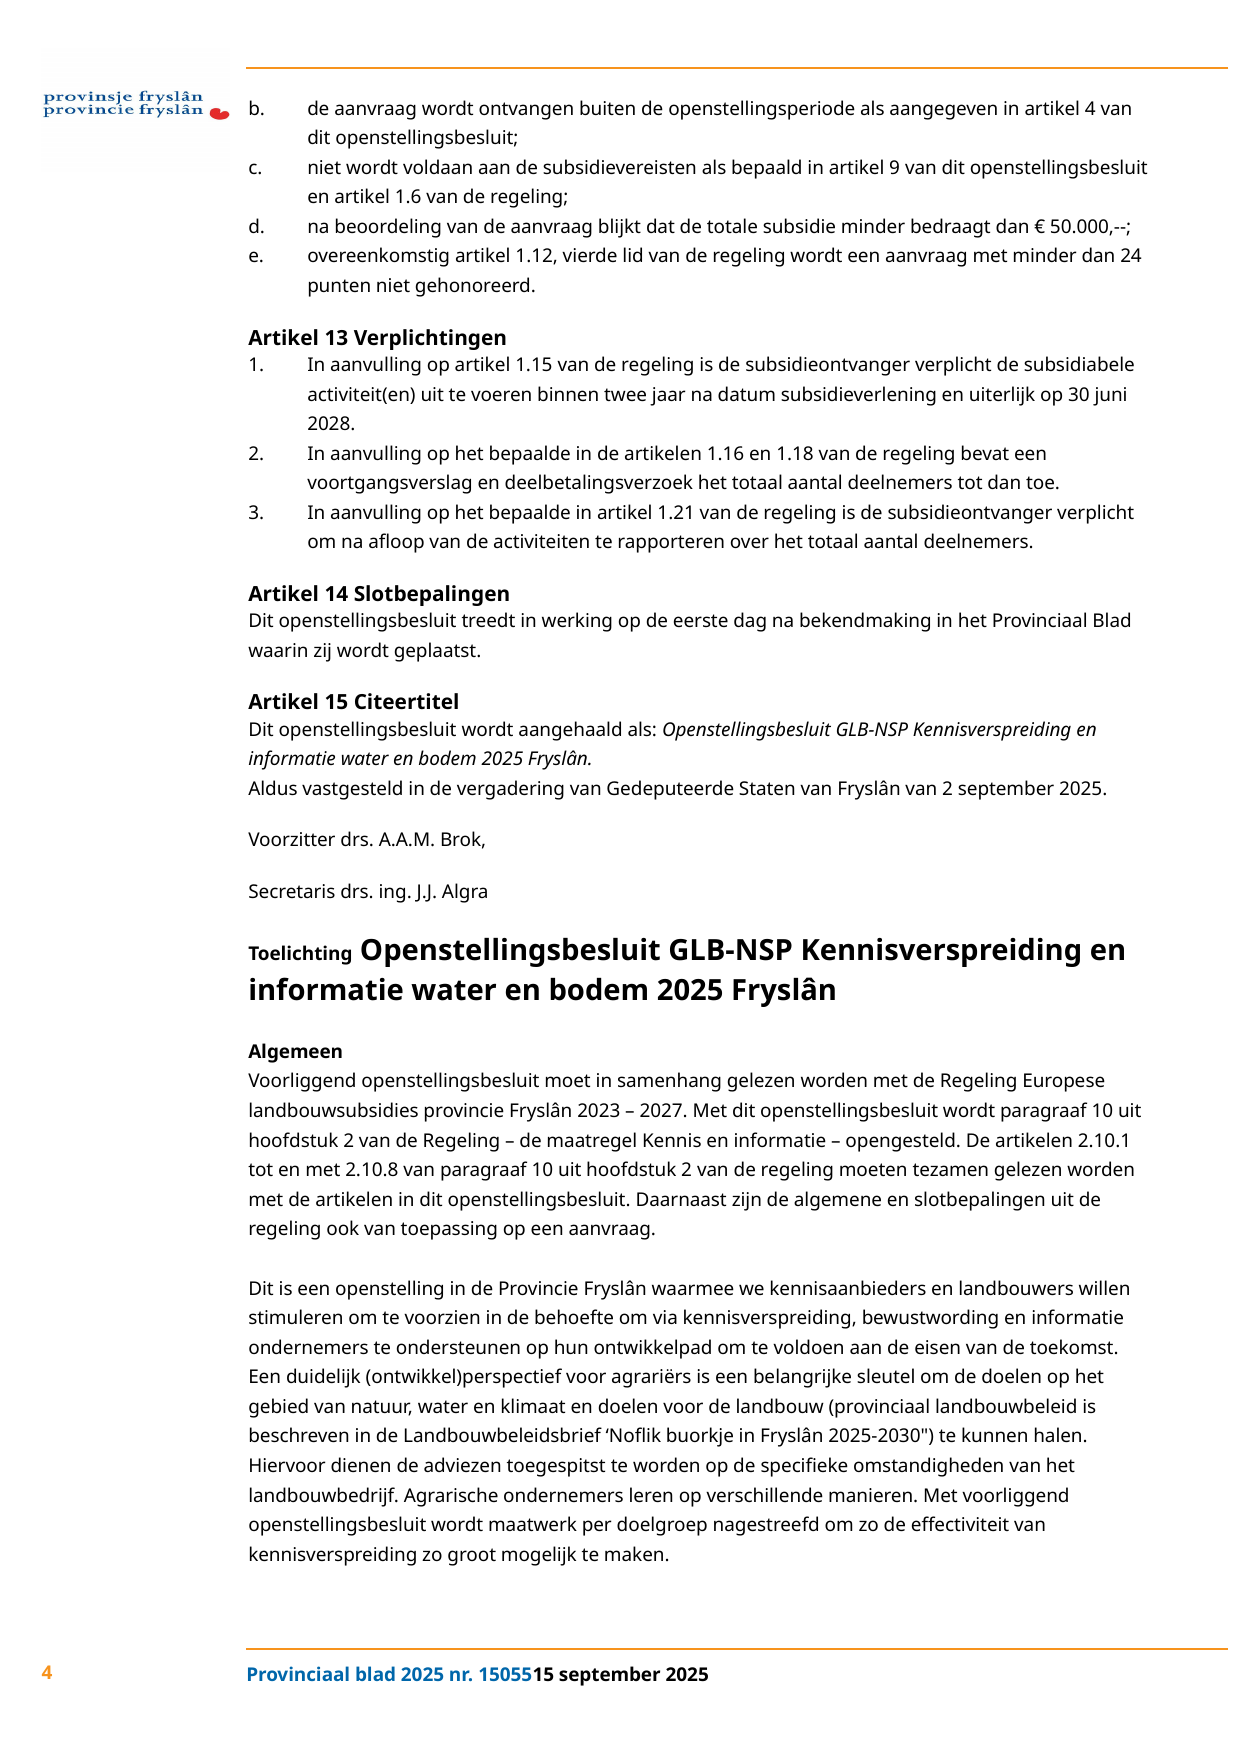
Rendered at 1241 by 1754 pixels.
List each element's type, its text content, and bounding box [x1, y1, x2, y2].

list de aanvraag wordt ontvangen buiten de openstellingsperiode als aangegeven in artikel 4 van dit openstellingsbesluit; [248, 95, 1152, 150]
text Artikel 13 Verplichtingen [248, 323, 1152, 351]
text Artikel 15 Citeertitel [248, 687, 1152, 716]
text Dit openstellingsbesluit wordt aangehaald als: Openstellingsbesluit GLB-NSP Kennisverspreiding en informatie water en bodem 2025 Fryslân. [248, 716, 1152, 771]
text Algemeen [248, 1038, 1152, 1064]
text Aldus vastgesteld in de vergadering van Gedeputeerde Staten van Fryslân van 2 september 2025. [248, 775, 1152, 801]
text Toelichting Openstellingsbesluit GLB-NSP Kennisverspreiding en informatie water en bodem 2025 Fryslân [248, 929, 1152, 1009]
text Dit openstellingsbesluit treedt in werking op de eerste dag na bekendmaking in het Provinciaal Blad waarin zij wordt geplaatst. [248, 607, 1152, 663]
text Artikel 14 Slotbepalingen [248, 579, 1152, 607]
text Voorzitter drs. A.A.M. Brok, [248, 827, 1152, 852]
picture [41, 47, 231, 172]
list In aanvulling op artikel 1.15 van de regeling is de subsidieontvanger verplicht de subsidiabele activiteit(en) uit te voeren binnen twee jaar na datum subsidieverlening en uiterlijk op 30 juni 2028. [248, 351, 1152, 436]
list niet wordt voldaan aan de subsidievereisten als bepaald in artikel 9 van dit openstellingsbesluit en artikel 1.6 van de regeling; [248, 154, 1152, 209]
text Voorliggend openstellingsbesluit moet in samenhang gelezen worden met de Regeling Europese landbouwsubsidies provincie Fryslân 2023 – 2027. Met dit openstellingsbesluit wordt paragraaf 10 uit hoofdstuk 2 van de Regeling – de maatregel Kennis en informatie – opengesteld. De artikelen 2.10.1 tot en met 2.10.8 van paragraaf 10 uit hoofdstuk 2 van de regeling moeten tezamen gelezen worden met de artikelen in dit openstellingsbesluit. Daarnaast zijn de algemene en slotbepalingen uit de regeling ook van toepassing op een aanvraag. [248, 1068, 1152, 1241]
text Dit is een openstelling in de Provincie Fryslân waarmee we kennisaanbieders en landbouwers willen stimuleren om te voorzien in de behoefte om via kennisverspreiding, bewustwording en informatie ondernemers te ondersteunen op hun ontwikkelpad om te voldoen aan de eisen van de toekomst. Een duidelijk (ontwikkel)perspectief voor agrariërs is een belangrijke sleutel om de doelen op het gebied van natuur, water en klimaat en doelen voor de landbouw (provinciaal landbouwbeleid is beschreven in de Landbouwbeleidsbrief ‘Noflik buorkje in Fryslân 2025-2030") te kunnen halen. Hiervoor dienen de adviezen toegespitst te worden op de specifieke omstandigheden van het landbouwbedrijf. Agrarische ondernemers leren op verschillende manieren. Met voorliggend openstellingsbesluit wordt maatwerk per doelgroep nagestreefd om zo de effectiviteit van kennisverspreiding zo groot mogelijk te maken. [248, 1275, 1152, 1567]
list na beoordeling van de aanvraag blijkt dat de totale subsidie minder bedraagt dan € 50.000,--; [248, 213, 1152, 239]
list In aanvulling op het bepaalde in artikel 1.21 van de regeling is de subsidieontvanger verplicht om na afloop van de activiteiten te rapporteren over het totaal aantal deelnemers. [248, 499, 1152, 554]
list overeenkomstig artikel 1.12, vierde lid van de regeling wordt een aanvraag met minder dan 24 punten niet gehonoreerd. [248, 243, 1152, 298]
text Secretaris drs. ing. J.J. Algra [248, 878, 1152, 904]
list In aanvulling op het bepaalde in de artikelen 1.16 en 1.18 van de regeling bevat een voortgangsverslag en deelbetalingsverzoek het totaal aantal deelnemers tot dan toe. [248, 440, 1152, 495]
